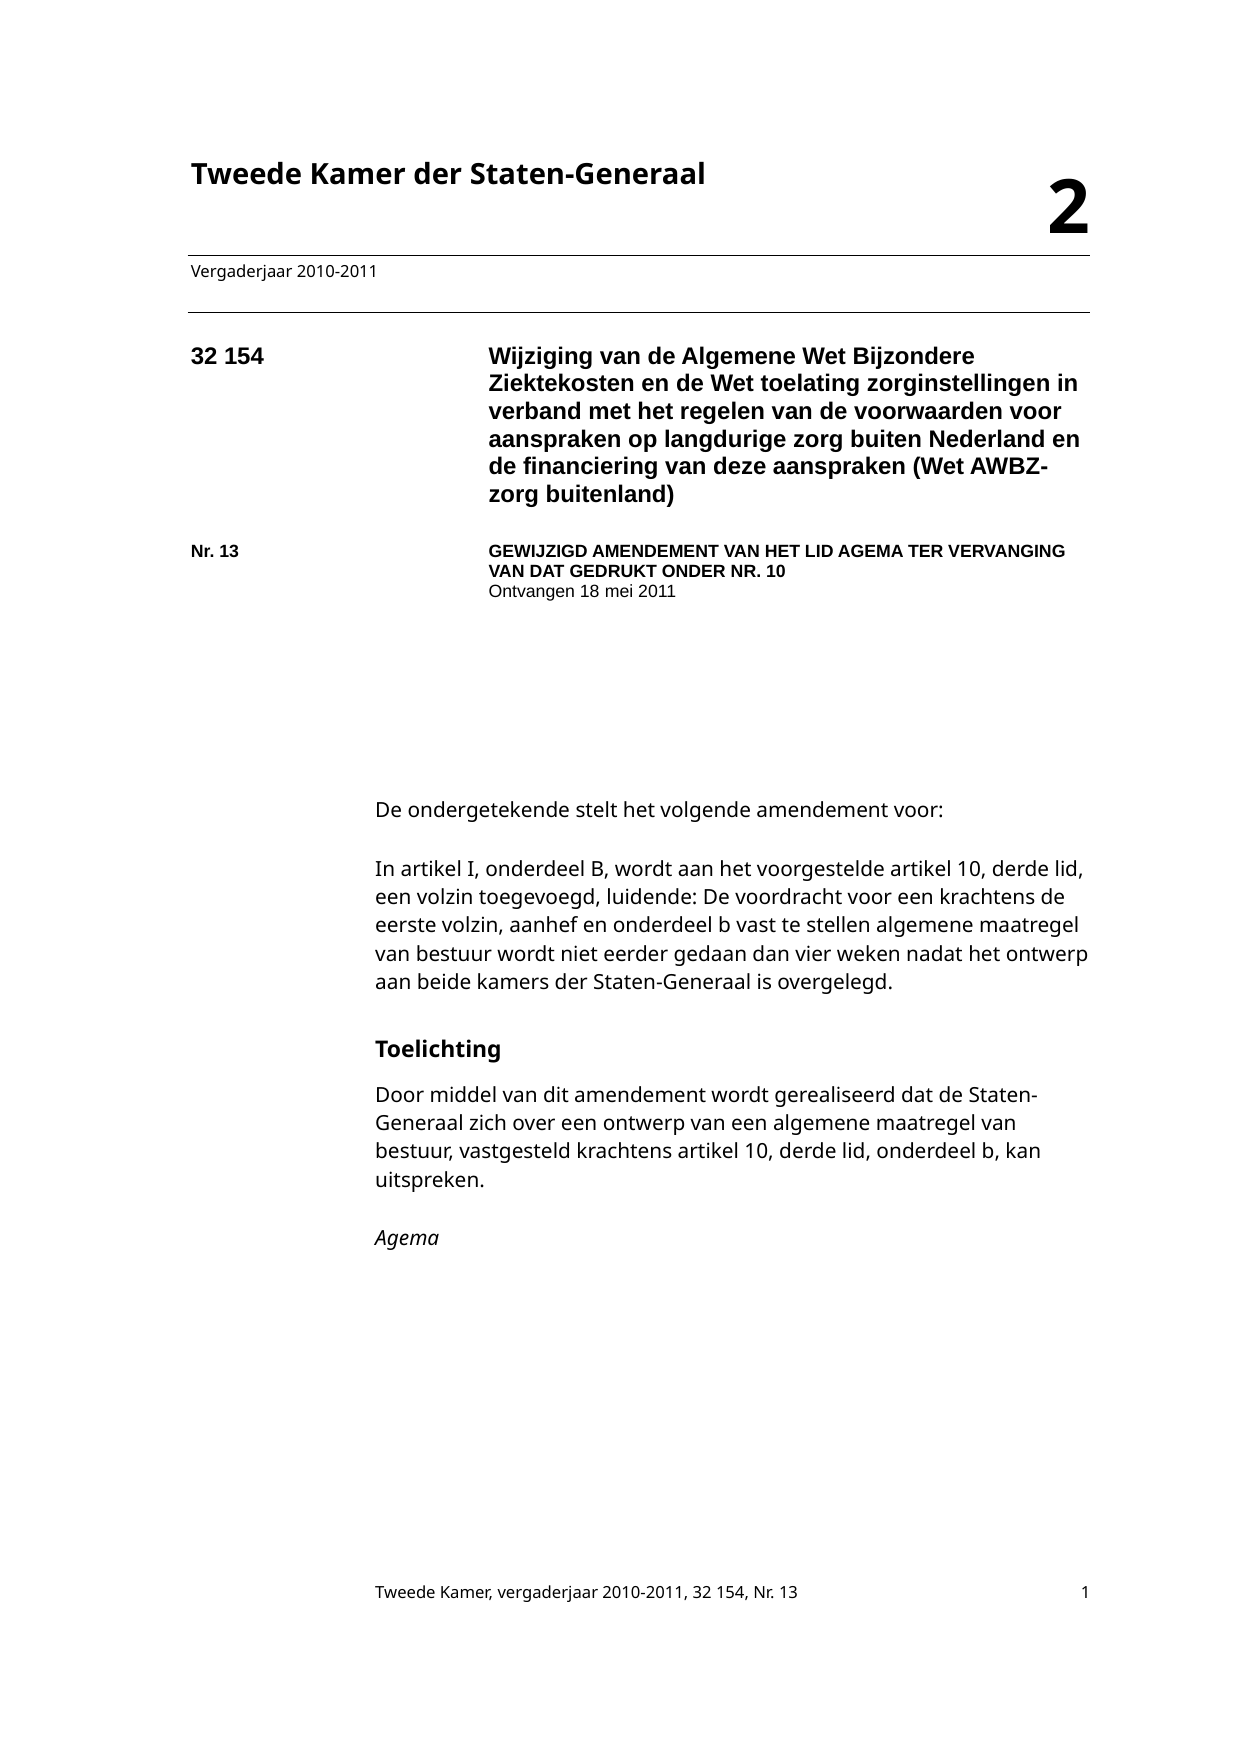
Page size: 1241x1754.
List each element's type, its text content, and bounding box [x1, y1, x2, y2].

table_cell [188, 313, 485, 339]
table_cell [485, 313, 1090, 339]
table_cell Vergaderjaar 2010-2011 [188, 256, 485, 312]
text Agema [375, 1223, 1090, 1252]
table_header 2 [910, 150, 1090, 255]
text In artikel I, onderdeel B, wordt aan het voorgestelde artikel 10, derde lid, een volzin toegevoegd, luidende: De voordracht voor een krachtens de eerste volzin, aanhef en onderdeel b vast te stellen algemene maatregel van bestuur wordt niet eerder gedaan dan vier weken nadat het ontwerp aan beide kamers der Staten-Generaal is overgelegd. [375, 854, 1090, 996]
table_cell Wijziging van de Algemene Wet Bijzondere Ziektekosten en de Wet toelating zorginstellingen in verband met het regelen van de voorwaarden voor aanspraken op langdurige zorg buiten Nederland en de financiering van deze aanspraken (Wet AWBZ-zorg buitenland) [485, 339, 1090, 537]
table_cell 32 154 [188, 339, 485, 537]
text De ondergetekende stelt het volgende amendement voor: [375, 795, 1090, 824]
subtitle Toelichting [375, 1033, 1090, 1065]
text Door middel van dit amendement wordt gerealiseerd dat de Staten-Generaal zich over een ontwerp van een algemene maatregel van bestuur, vastgesteld krachtens artikel 10, derde lid, onderdeel b, kan uitspreken. [375, 1080, 1090, 1193]
table_cell Nr. 13 [188, 538, 485, 677]
table_cell [485, 256, 1090, 312]
table_cell GEWIJZIGD AMENDEMENT VAN HET LID AGEMA TER VERVANGING VAN DAT GEDRUKT ONDER NR. 10 Ontvangen 18 mei 2011 [485, 538, 1090, 677]
table_header Tweede Kamer der Staten-Generaal [188, 150, 909, 255]
